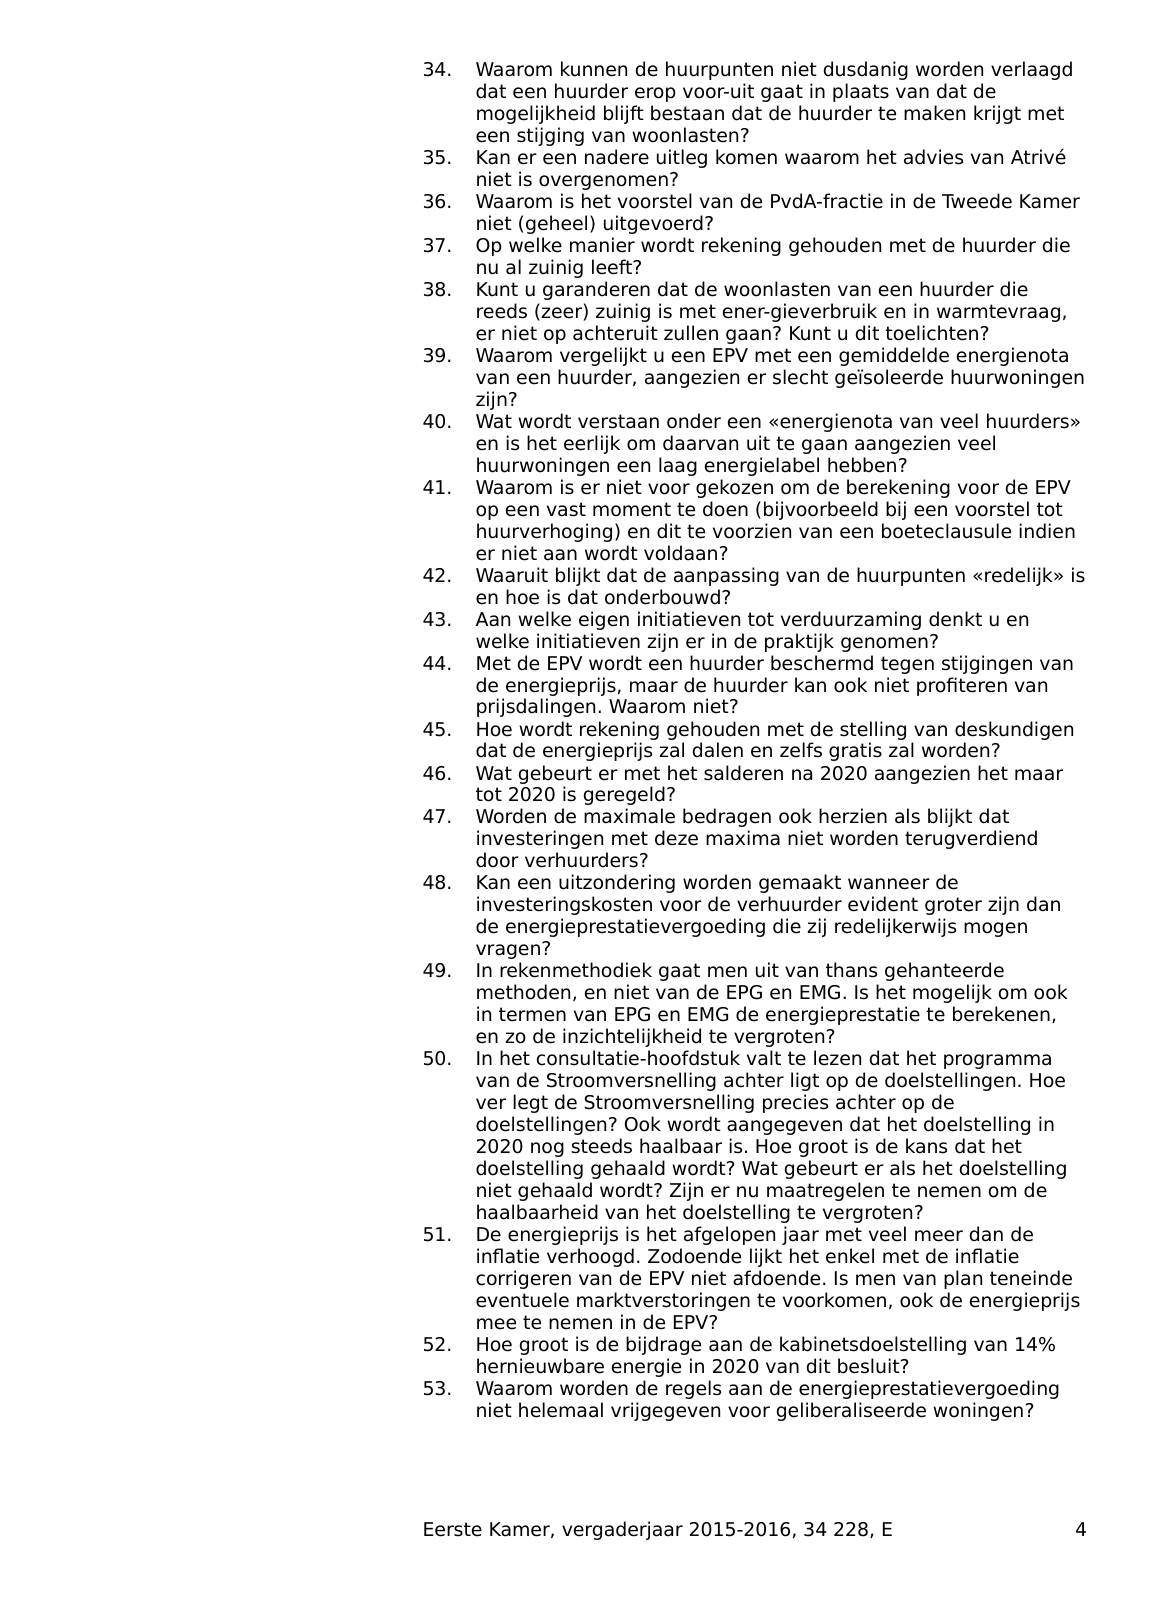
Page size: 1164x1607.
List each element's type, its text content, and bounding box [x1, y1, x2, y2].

text 51. De energieprijs is het afgelopen jaar met veel meer dan de inflatie verhoogd. Zodoende lijkt het enkel met de inflatie corrigeren van de EPV niet afdoende. Is men van plan teneinde eventuele marktverstoringen te voorkomen, ook de energieprijs mee te nemen in de EPV? [422, 1224, 1087, 1334]
text 35. Kan er een nadere uitleg komen waarom het advies van Atrivé niet is overgenomen? [422, 147, 1087, 191]
text 48. Kan een uitzondering worden gemaakt wanneer de investeringskosten voor de verhuurder evident groter zijn dan de energieprestatievergoeding die zij redelijkerwijs mogen vragen? [422, 872, 1087, 960]
text 44. Met de EPV wordt een huurder beschermd tegen stijgingen van de energieprijs, maar de huurder kan ook niet profiteren van prijsdalingen. Waarom niet? [422, 652, 1087, 718]
text 53. Waarom worden de regels aan de energieprestatievergoeding niet helemaal vrijgegeven voor geliberaliseerde woningen? [422, 1378, 1087, 1422]
text 50. In het consultatie-hoofdstuk valt te lezen dat het programma van de Stroomversnelling achter ligt op de doelstellingen. Hoe ver legt de Stroomversnelling precies achter op de doelstellingen? Ook wordt aangegeven dat het doelstelling in 2020 nog steeds haalbaar is. Hoe groot is de kans dat het doelstelling gehaald wordt? Wat gebeurt er als het doelstelling niet gehaald wordt? Zijn er nu maatregelen te nemen om de haalbaarheid van het doelstelling te vergroten? [422, 1048, 1087, 1224]
text 46. Wat gebeurt er met het salderen na 2020 aangezien het maar tot 2020 is geregeld? [422, 762, 1087, 806]
text 38. Kunt u garanderen dat de woonlasten van een huurder die reeds (zeer) zuinig is met ener-gieverbruik en in warmtevraag, er niet op achteruit zullen gaan? Kunt u dit toelichten? [422, 279, 1087, 345]
text 36. Waarom is het voorstel van de PvdA-fractie in de Tweede Kamer niet (geheel) uitgevoerd? [422, 191, 1087, 235]
text 49. In rekenmethodiek gaat men uit van thans gehanteerde methoden, en niet van de EPG en EMG. Is het mogelijk om ook in termen van EPG en EMG de energieprestatie te berekenen, en zo de inzichtelijkheid te vergroten? [422, 960, 1087, 1048]
text 37. Op welke manier wordt rekening gehouden met de huurder die nu al zuinig leeft? [422, 235, 1087, 279]
text 47. Worden de maximale bedragen ook herzien als blijkt dat investeringen met deze maxima niet worden terugverdiend door verhuurders? [422, 806, 1087, 872]
text 40. Wat wordt verstaan onder een «energienota van veel huurders» en is het eerlijk om daarvan uit te gaan aangezien veel huurwoningen een laag energielabel hebben? [422, 411, 1087, 477]
text 43. Aan welke eigen initiatieven tot verduurzaming denkt u en welke initiatieven zijn er in de praktijk genomen? [422, 608, 1087, 652]
text 52. Hoe groot is de bijdrage aan de kabinetsdoelstelling van 14% hernieuwbare energie in 2020 van dit besluit? [422, 1334, 1087, 1378]
text 34. Waarom kunnen de huurpunten niet dusdanig worden verlaagd dat een huurder erop voor-uit gaat in plaats van dat de mogelijkheid blijft bestaan dat de huurder te maken krijgt met een stijging van woonlasten? [422, 59, 1087, 147]
text 41. Waarom is er niet voor gekozen om de berekening voor de EPV op een vast moment te doen (bijvoorbeeld bij een voorstel tot huurverhoging) en dit te voorzien van een boeteclausule indien er niet aan wordt voldaan? [422, 477, 1087, 564]
text 42. Waaruit blijkt dat de aanpassing van de huurpunten «redelijk» is en hoe is dat onderbouwd? [422, 564, 1087, 608]
text 39. Waarom vergelijkt u een EPV met een gemiddelde energienota van een huurder, aangezien er slecht geïsoleerde huurwoningen zijn? [422, 345, 1087, 411]
text 45. Hoe wordt rekening gehouden met de stelling van deskundigen dat de energieprijs zal dalen en zelfs gratis zal worden? [422, 718, 1087, 762]
